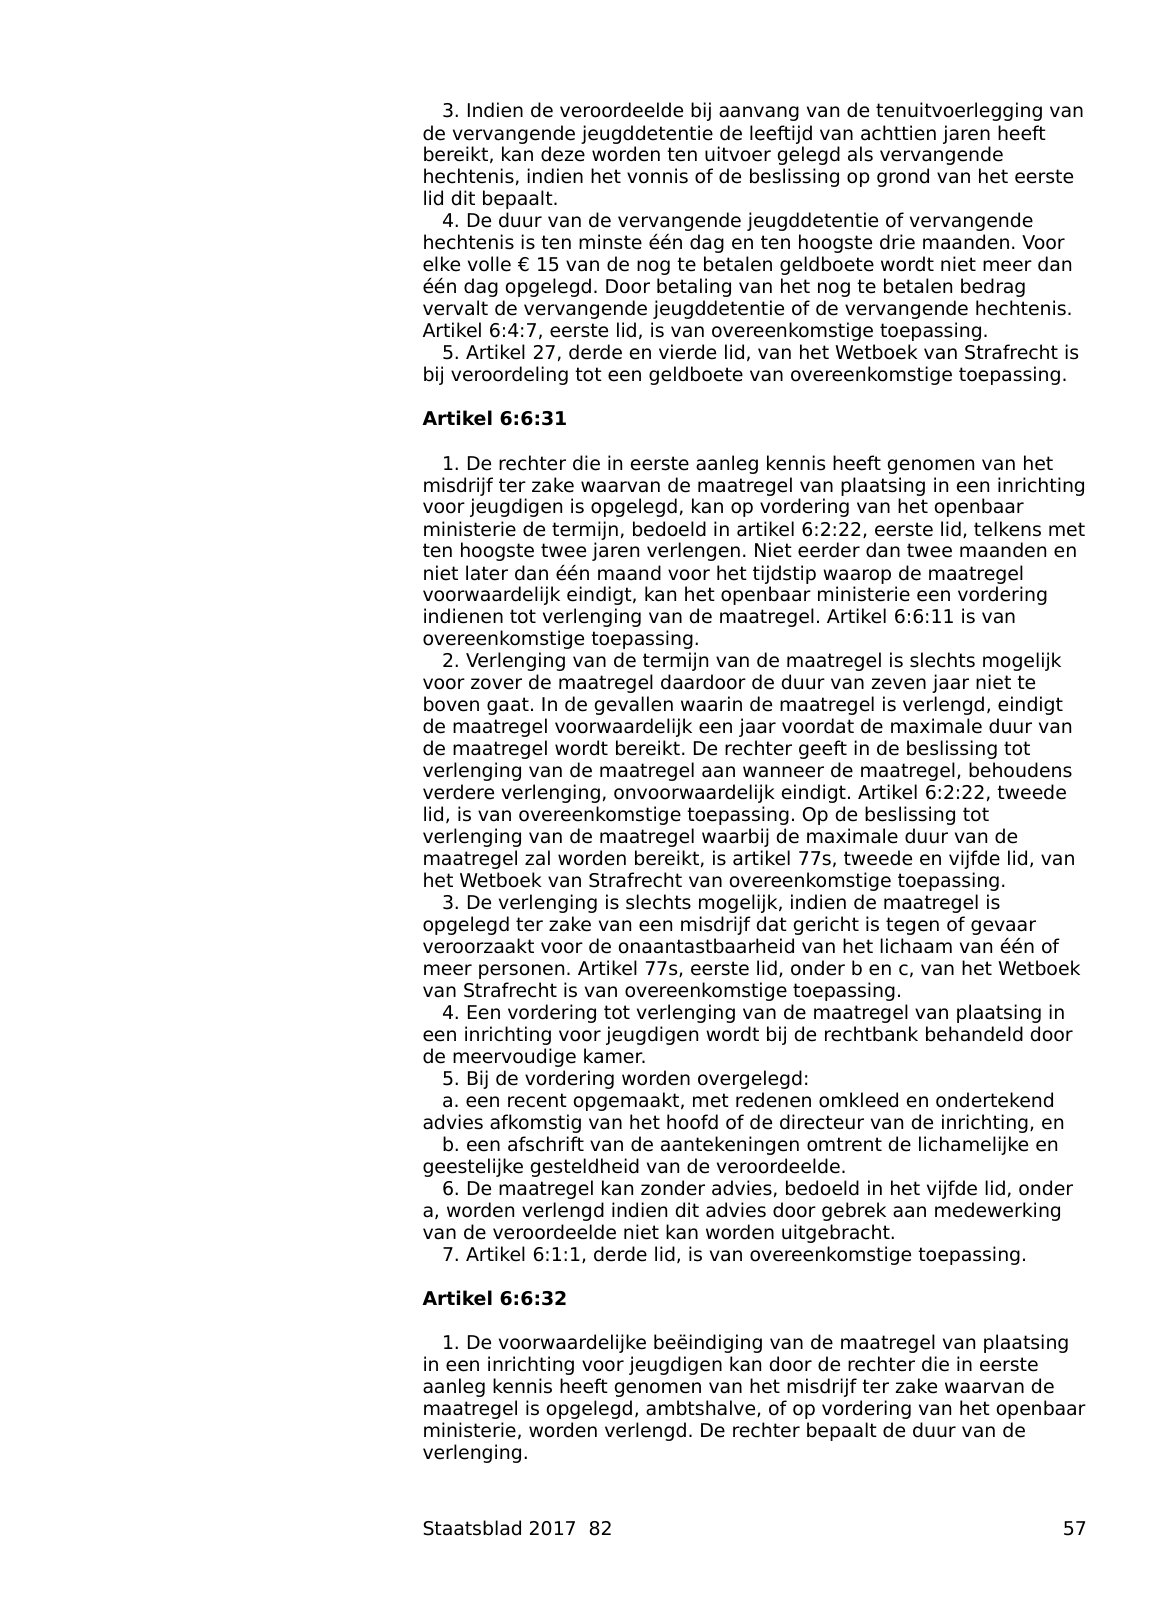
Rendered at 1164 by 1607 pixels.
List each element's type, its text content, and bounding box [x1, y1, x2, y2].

text 1. De rechter die in eerste aanleg kennis heeft genomen van het misdrijf ter zake waarvan de maatregel van plaatsing in een inrichting voor jeugdigen is opgelegd, kan op vordering van het openbaar ministerie de termijn, bedoeld in artikel 6:2:22, eerste lid, telkens met ten hoogste twee jaren verlengen. Niet eerder dan twee maanden en niet later dan één maand voor het tijdstip waarop de maatregel voorwaardelijk eindigt, kan het openbaar ministerie een vordering indienen tot verlenging van de maatregel. Artikel 6:6:11 is van overeenkomstige toepassing. [422, 452, 1087, 650]
text 7. Artikel 6:1:1, derde lid, is van overeenkomstige toepassing. [422, 1244, 1087, 1266]
text b. een afschrift van de aantekeningen omtrent de lichamelijke en geestelijke gesteldheid van de veroordeelde. [422, 1134, 1087, 1178]
text 1. De voorwaardelijke beëindiging van de maatregel van plaatsing in een inrichting voor jeugdigen kan door de rechter die in eerste aanleg kennis heeft genomen van het misdrijf ter zake waarvan de maatregel is opgelegd, ambtshalve, of op vordering van het openbaar ministerie, worden verlengd. De rechter bepaalt de duur van de verlenging. [422, 1332, 1087, 1464]
text 4. Een vordering tot verlenging van de maatregel van plaatsing in een inrichting voor jeugdigen wordt bij de rechtbank behandeld door de meervoudige kamer. [422, 1002, 1087, 1068]
subtitle Artikel 6:6:31 [422, 408, 1087, 430]
text 5. Artikel 27, derde en vierde lid, van het Wetboek van Strafrecht is bij veroordeling tot een geldboete van overeenkomstige toepassing. [422, 342, 1087, 386]
text 6. De maatregel kan zonder advies, bedoeld in het vijfde lid, onder a, worden verlengd indien dit advies door gebrek aan medewerking van de veroordeelde niet kan worden uitgebracht. [422, 1178, 1087, 1244]
text 3. Indien de veroordeelde bij aanvang van de tenuitvoerlegging van de vervangende jeugddetentie de leeftijd van achttien jaren heeft bereikt, kan deze worden ten uitvoer gelegd als vervangende hechtenis, indien het vonnis of de beslissing op grond van het eerste lid dit bepaalt. [422, 100, 1087, 210]
subtitle Artikel 6:6:32 [422, 1288, 1087, 1310]
text 4. De duur van de vervangende jeugddetentie of vervangende hechtenis is ten minste één dag en ten hoogste drie maanden. Voor elke volle € 15 van de nog te betalen geldboete wordt niet meer dan één dag opgelegd. Door betaling van het nog te betalen bedrag vervalt de vervangende jeugddetentie of de vervangende hechtenis. Artikel 6:4:7, eerste lid, is van overeenkomstige toepassing. [422, 210, 1087, 342]
text a. een recent opgemaakt, met redenen omkleed en ondertekend advies afkomstig van het hoofd of de directeur van de inrichting, en [422, 1090, 1087, 1134]
text 3. De verlenging is slechts mogelijk, indien de maatregel is opgelegd ter zake van een misdrijf dat gericht is tegen of gevaar veroorzaakt voor de onaantastbaarheid van het lichaam van één of meer personen. Artikel 77s, eerste lid, onder b en c, van het Wetboek van Strafrecht is van overeenkomstige toepassing. [422, 892, 1087, 1002]
text 2. Verlenging van de termijn van de maatregel is slechts mogelijk voor zover de maatregel daardoor de duur van zeven jaar niet te boven gaat. In de gevallen waarin de maatregel is verlengd, eindigt de maatregel voorwaardelijk een jaar voordat de maximale duur van de maatregel wordt bereikt. De rechter geeft in de beslissing tot verlenging van de maatregel aan wanneer de maatregel, behoudens verdere verlenging, onvoorwaardelijk eindigt. Artikel 6:2:22, tweede lid, is van overeenkomstige toepassing. Op de beslissing tot verlenging van de maatregel waarbij de maximale duur van de maatregel zal worden bereikt, is artikel 77s, tweede en vijfde lid, van het Wetboek van Strafrecht van overeenkomstige toepassing. [422, 650, 1087, 892]
text 5. Bij de vordering worden overgelegd: [422, 1068, 1087, 1090]
